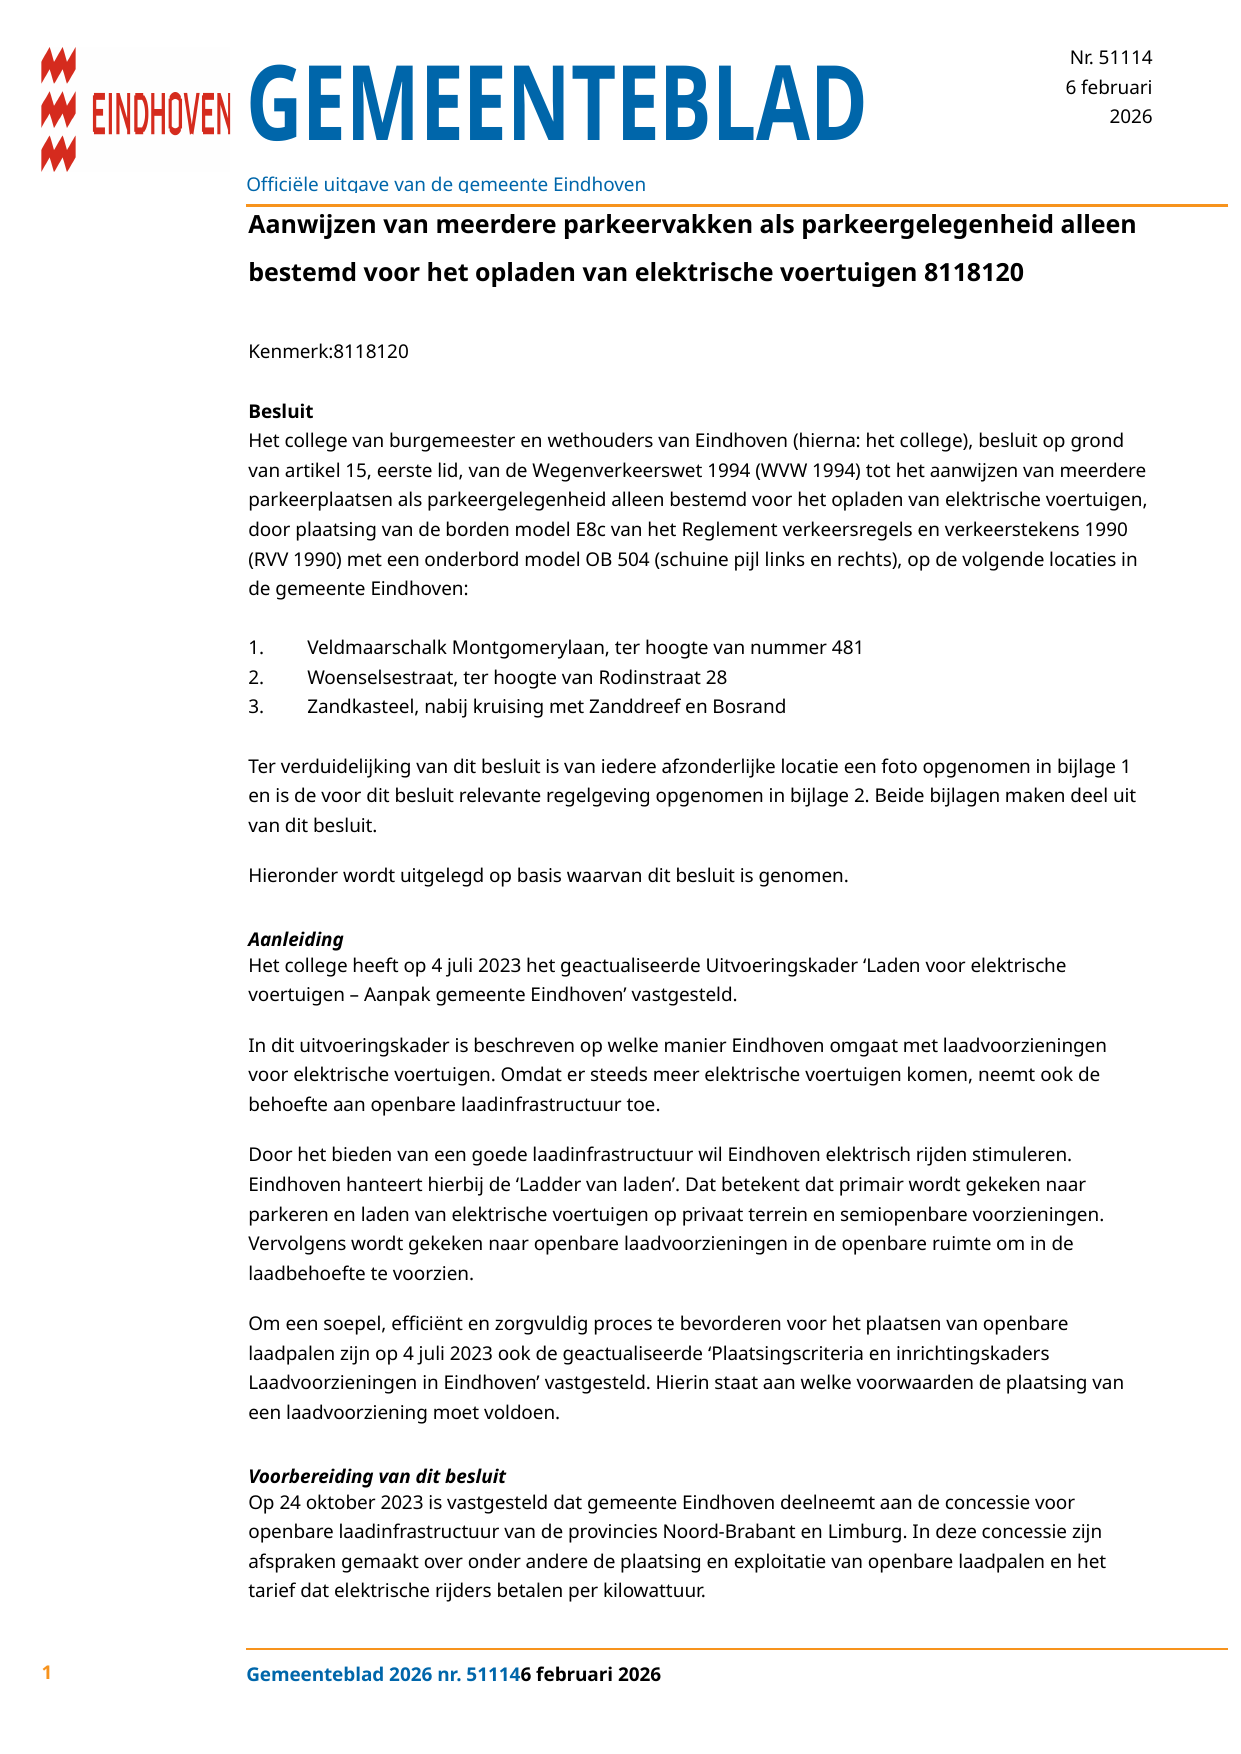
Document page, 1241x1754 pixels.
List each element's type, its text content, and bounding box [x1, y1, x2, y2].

text In dit uitvoeringskader is beschreven op welke manier Eindhoven omgaat met laadvoorzieningen voor elektrische voertuigen. Omdat er steeds meer elektrische voertuigen komen, neemt ook de behoefte aan openbare laadinfrastructuur toe. [248, 1032, 1152, 1117]
list Woenselsestraat, ter hoogte van Rodinstraat 28 [248, 664, 1152, 690]
text Besluit [248, 398, 1152, 423]
text Om een soepel, efficiënt en zorgvuldig proces te bevorderen voor het plaatsen van openbare laadpalen zijn op 4 juli 2023 ook de geactualiseerde ‘Plaatsingscriteria en inrichtingskaders Laadvoorzieningen in Eindhoven’ vastgesteld. Hierin staat aan welke voorwaarden de plaatsing van een laadvoorziening moet voldoen. [248, 1310, 1152, 1425]
list Veldmaarschalk Montgomerylaan, ter hoogte van nummer 481 [248, 634, 1152, 660]
text Voorbereiding van dit besluit [248, 1463, 1152, 1489]
text Op 24 oktober 2023 is vastgesteld dat gemeente Eindhoven deelneemt aan de concessie voor openbare laadinfrastructuur van de provincies Noord-Brabant en Limburg. In deze concessie zijn afspraken gemaakt over onder andere de plaatsing en exploitatie van openbare laadpalen en het tarief dat elektrische rijders betalen per kilowattuur. [248, 1489, 1152, 1603]
text Door het bieden van een goede laadinfrastructuur wil Eindhoven elektrisch rijden stimuleren. Eindhoven hanteert hierbij de ‘Ladder van laden’. Dat betekent dat primair wordt gekeken naar parkeren en laden van elektrische voertuigen op privaat terrein en semiopenbare voorzieningen. Vervolgens wordt gekeken naar openbare laadvoorzieningen in de openbare ruimte om in de laadbehoefte te voorzien. [248, 1142, 1152, 1286]
text Hieronder wordt uitgelegd op basis waarvan dit besluit is genomen. [248, 862, 1152, 888]
text Kenmerk:8118120 [248, 339, 1152, 364]
text Aanleiding [248, 926, 1152, 952]
list Zandkasteel, nabij kruising met Zanddreef en Bosrand [248, 694, 1152, 719]
text Het college van burgemeester en wethouders van Eindhoven (hierna: het college), besluit op grond van artikel 15, eerste lid, van de Wegenverkeerswet 1994 (WVW 1994) tot het aanwijzen van meerdere parkeerplaatsen als parkeergelegenheid alleen bestemd voor het opladen van elektrische voertuigen, door plaatsing van de borden model E8c van het Reglement verkeersregels en verkeerstekens 1990 (RVV 1990) met een onderbord model OB 504 (schuine pijl links en rechts), op de volgende locaties in de gemeente Eindhoven: [248, 427, 1152, 601]
text Het college heeft op 4 juli 2023 het geactualiseerde Uitvoeringskader ‘Laden voor elektrische voertuigen – Aanpak gemeente Eindhoven’ vastgesteld. [248, 952, 1152, 1007]
text Ter verduidelijking van dit besluit is van iedere afzonderlijke locatie een foto opgenomen in bijlage 1 en is de voor dit besluit relevante regelgeving opgenomen in bijlage 2. Beide bijlagen maken deel uit van dit besluit. [248, 753, 1152, 838]
text Aanwijzen van meerdere parkeervakken als parkeergelegenheid alleen bestemd voor het opladen van elektrische voertuigen 8118120 [248, 207, 1152, 288]
picture [41, 47, 231, 172]
